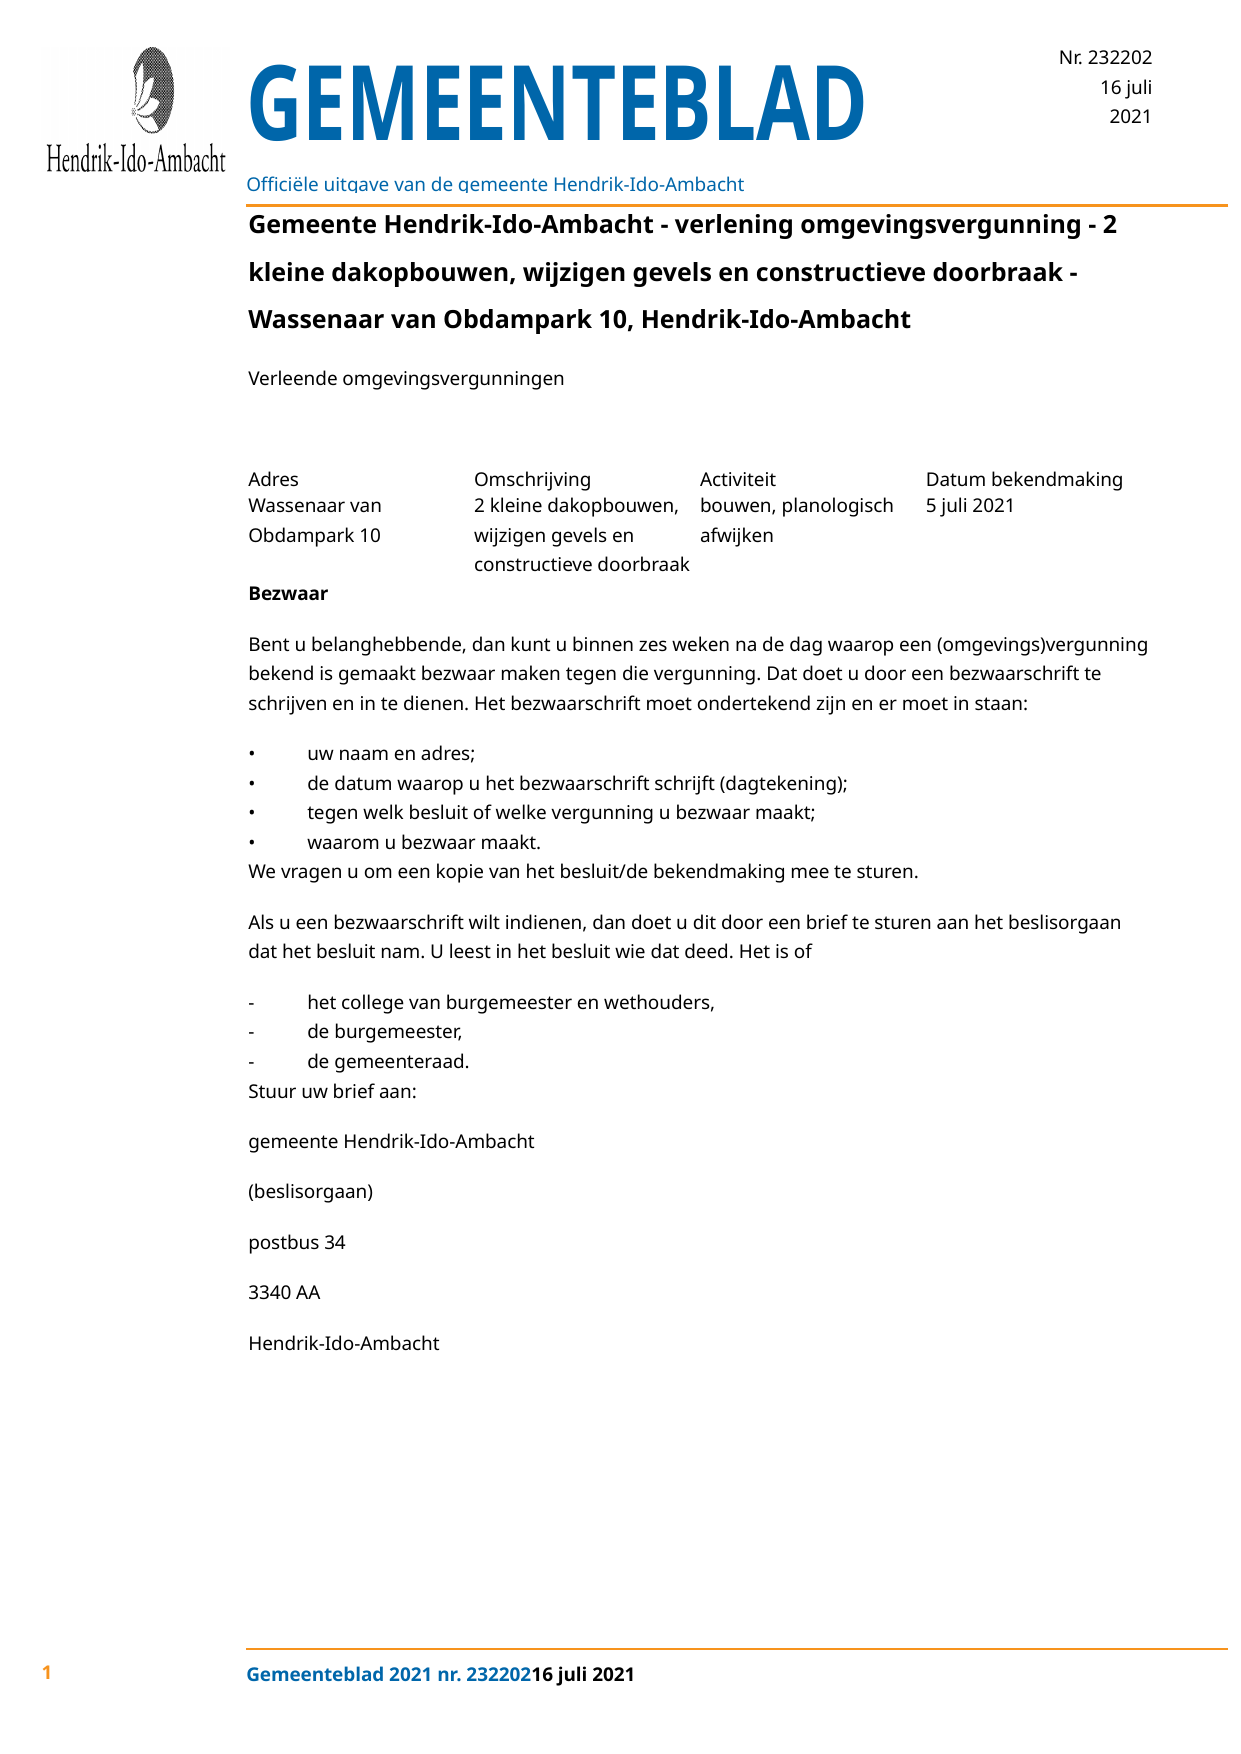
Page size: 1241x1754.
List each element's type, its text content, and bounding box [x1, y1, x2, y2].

text (beslisorgaan) [248, 1179, 1152, 1204]
text Verleende omgevingsvergunningen [248, 366, 1152, 391]
table_header Adres [248, 466, 474, 492]
list waarom u bezwaar maakt. [248, 829, 1152, 855]
picture [41, 47, 231, 172]
text gemeente Hendrik-Ido-Ambacht [248, 1128, 1152, 1154]
table_cell bouwen, planologisch afwijken [700, 492, 926, 577]
list de datum waarop u het bezwaarschrift schrijft (dagtekening); [248, 770, 1152, 796]
table_header Datum bekendmaking [926, 466, 1152, 492]
text We vragen u om een kopie van het besluit/de bekendmaking mee te sturen. [248, 859, 1152, 884]
text Stuur uw brief aan: [248, 1078, 1152, 1103]
list het college van burgemeester en wethouders, [248, 989, 1152, 1015]
text Bezwaar [248, 580, 1152, 606]
text Als u een bezwaarschrift wilt indienen, dan doet u dit door een brief te sturen aan het beslisorgaan dat het besluit nam. U leest in het besluit wie dat deed. Het is of [248, 909, 1152, 964]
text Bent u belanghebbende, dan kunt u binnen zes weken na de dag waarop een (omgevings)vergunning bekend is gemaakt bezwaar maken tegen die vergunning. Dat doet u door een bezwaarschrift te schrijven en in te dienen. Het bezwaarschrift moet ondertekend zijn en er moet in staan: [248, 631, 1152, 716]
list tegen welk besluit of welke vergunning u bezwaar maakt; [248, 799, 1152, 825]
table_cell Wassenaar van Obdampark 10 [248, 492, 474, 577]
list de burgemeester, [248, 1019, 1152, 1044]
text 3340 AA [248, 1279, 1152, 1305]
table_cell 2 kleine dakopbouwen, wijzigen gevels en constructieve doorbraak [474, 492, 700, 577]
list de gemeenteraad. [248, 1048, 1152, 1074]
text Gemeente Hendrik-Ido-Ambacht - verlening omgevingsvergunning - 2 kleine dakopbouwen, wijzigen gevels en constructieve doorbraak - Wassenaar van Obdampark 10, Hendrik-Ido-Ambacht [248, 207, 1152, 336]
text Hendrik-Ido-Ambacht [248, 1330, 1152, 1356]
text postbus 34 [248, 1229, 1152, 1255]
table_header Omschrijving [474, 466, 700, 492]
table_header Activiteit [700, 466, 926, 492]
table_cell 5 juli 2021 [926, 492, 1152, 577]
list uw naam en adres; [248, 740, 1152, 766]
